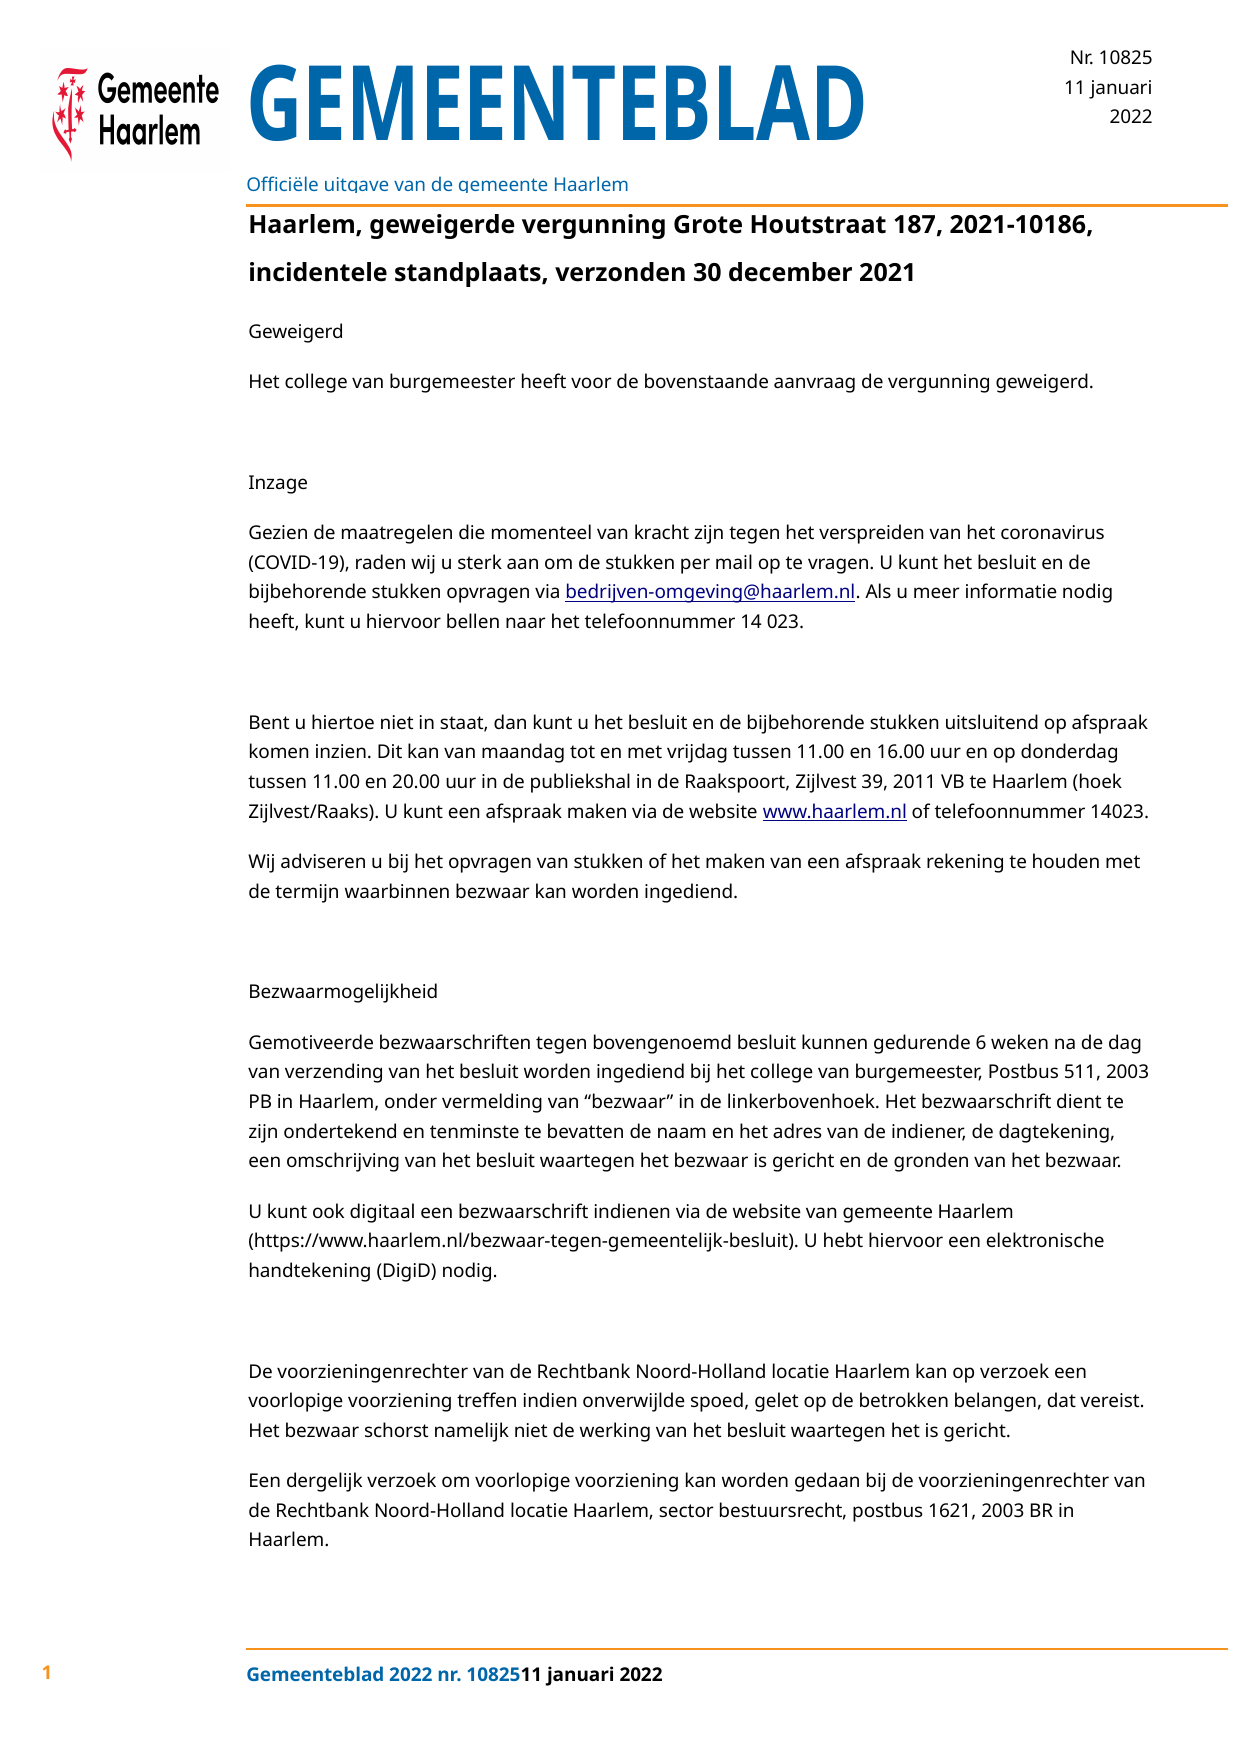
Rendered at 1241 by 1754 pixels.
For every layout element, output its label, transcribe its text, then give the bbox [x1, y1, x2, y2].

text U kunt ook digitaal een bezwaarschrift indienen via de website van gemeente Haarlem (https://www.haarlem.nl/bezwaar-tegen-gemeentelijk-besluit). U hebt hiervoor een elektronische handtekening (DigiD) nodig. [248, 1198, 1152, 1283]
text Gezien de maatregelen die momenteel van kracht zijn tegen het verspreiden van het coronavirus (COVID-19), raden wij u sterk aan om de stukken per mail op te vragen. U kunt het besluit en de bijbehorende stukken opvragen via bedrijven-omgeving@haarlem.nl. Als u meer informatie nodig heeft, kunt u hiervoor bellen naar het telefoonnummer 14 023. [248, 519, 1152, 634]
text Bezwaarmogelijkheid [248, 979, 1152, 1004]
text Geweigerd [248, 318, 1152, 344]
text Wij adviseren u bij het opvragen van stukken of het maken van een afspraak rekening te houden met de termijn waarbinnen bezwaar kan worden ingediend. [248, 848, 1152, 904]
text Inzage [248, 469, 1152, 495]
text Gemotiveerde bezwaarschriften tegen bovengenoemd besluit kunnen gedurende 6 weken na de dag van verzending van het besluit worden ingediend bij het college van burgemeester, Postbus 511, 2003 PB in Haarlem, onder vermelding van “bezwaar” in de linkerbovenhoek. Het bezwaarschrift dient te zijn ondertekend en tenminste te bevatten de naam en het adres van de indiener, de dagtekening, een omschrijving van het besluit waartegen het bezwaar is gericht en de gronden van het bezwaar. [248, 1029, 1152, 1173]
text Bent u hiertoe niet in staat, dan kunt u het besluit en de bijbehorende stukken uitsluitend op afspraak komen inzien. Dit kan van maandag tot en met vrijdag tussen 11.00 en 16.00 uur en op donderdag tussen 11.00 en 20.00 uur in de publiekshal in de Raakspoort, Zijlvest 39, 2011 VB te Haarlem (hoek Zijlvest/Raaks). U kunt een afspraak maken via de website www.haarlem.nl of telefoonnummer 14023. [248, 709, 1152, 824]
text Haarlem, geweigerde vergunning Grote Houtstraat 187, 2021-10186, incidentele standplaats, verzonden 30 december 2021 [248, 207, 1152, 288]
picture [41, 47, 231, 172]
text De voorzieningenrechter van de Rechtbank Noord-Holland locatie Haarlem kan op verzoek een voorlopige voorziening treffen indien onverwijlde spoed, gelet op de betrokken belangen, dat vereist. Het bezwaar schorst namelijk niet de werking van het besluit waartegen het is gericht. [248, 1358, 1152, 1443]
text Een dergelijk verzoek om voorlopige voorziening kan worden gedaan bij de voorzieningenrechter van de Rechtbank Noord-Holland locatie Haarlem, sector bestuursrecht, postbus 1621, 2003 BR in Haarlem. [248, 1467, 1152, 1552]
text Het college van burgemeester heeft voor de bovenstaande aanvraag de vergunning geweigerd. [248, 368, 1152, 394]
